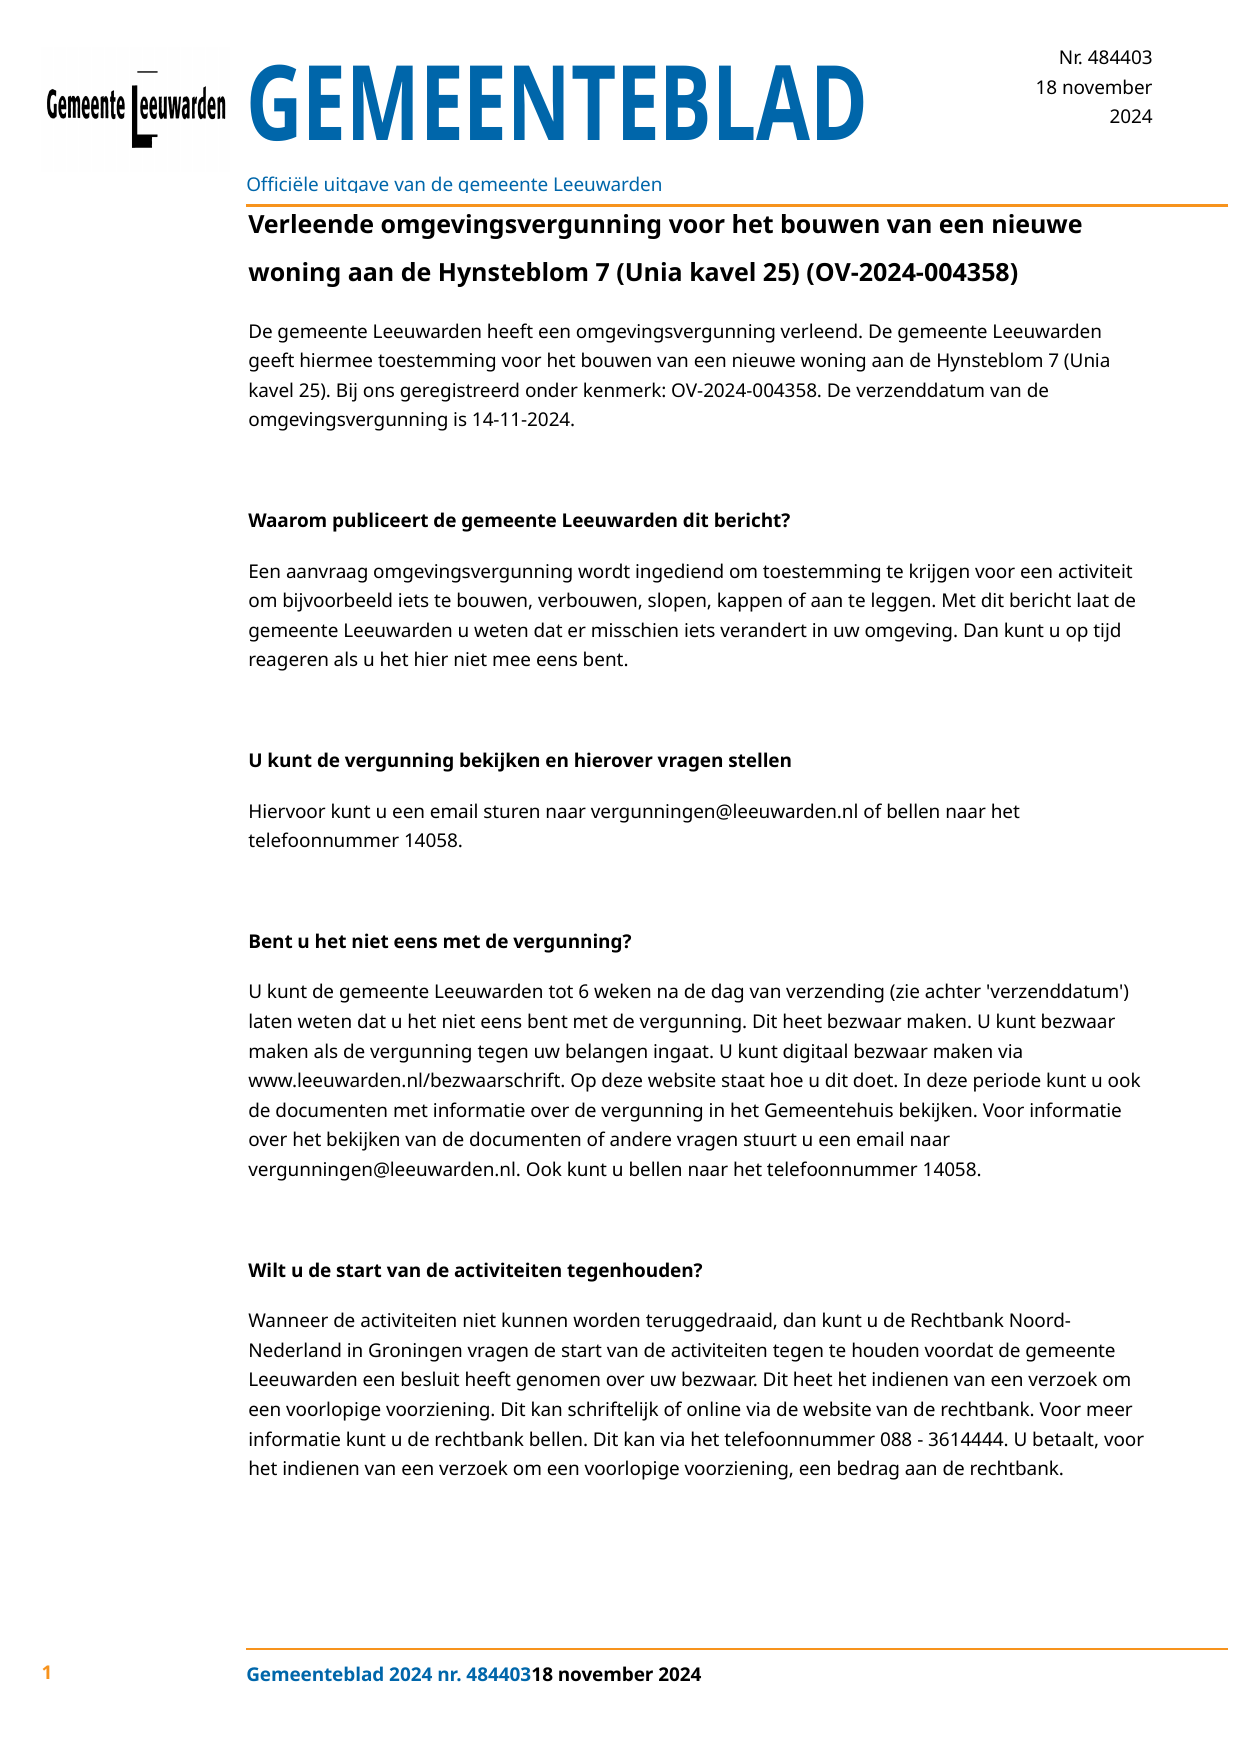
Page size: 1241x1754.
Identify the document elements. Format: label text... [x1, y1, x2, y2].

picture [41, 47, 231, 172]
text De gemeente Leeuwarden heeft een omgevingsvergunning verleend. De gemeente Leeuwarden geeft hiermee toestemming voor het bouwen van een nieuwe woning aan de Hynsteblom 7 (Unia kavel 25). Bij ons geregistreerd onder kenmerk: OV-2024-004358. De verzenddatum van de omgevingsvergunning is 14-11-2024. [248, 318, 1152, 432]
text Wilt u de start van de activiteiten tegenhouden? [248, 1257, 1152, 1283]
text U kunt de gemeente Leeuwarden tot 6 weken na de dag van verzending (zie achter 'verzenddatum') laten weten dat u het niet eens bent met de vergunning. Dit heet bezwaar maken. U kunt bezwaar maken als de vergunning tegen uw belangen ingaat. U kunt digitaal bezwaar maken via www.leeuwarden.nl/bezwaarschrift. Op deze website staat hoe u dit doet. In deze periode kunt u ook de documenten met informatie over de vergunning in het Gemeentehuis bekijken. Voor informatie over het bekijken van de documenten of andere vragen stuurt u een email naar vergunningen@leeuwarden.nl. Ook kunt u bellen naar het telefoonnummer 14058. [248, 979, 1152, 1182]
text Wanneer de activiteiten niet kunnen worden teruggedraaid, dan kunt u de Rechtbank Noord-Nederland in Groningen vragen de start van de activiteiten tegen te houden voordat de gemeente Leeuwarden een besluit heeft genomen over uw bezwaar. Dit heet het indienen van een verzoek om een voorlopige voorziening. Dit kan schriftelijk of online via de website van de rechtbank. Voor meer informatie kunt u de rechtbank bellen. Dit kan via het telefoonnummer 088 - 3614444. U betaalt, voor het indienen van een verzoek om een voorlopige voorziening, een bedrag aan de rechtbank. [248, 1307, 1152, 1481]
text Bent u het niet eens met de vergunning? [248, 928, 1152, 954]
text Hiervoor kunt u een email sturen naar vergunningen@leeuwarden.nl of bellen naar het telefoonnummer 14058. [248, 798, 1152, 853]
text Verleende omgevingsvergunning voor het bouwen van een nieuwe woning aan de Hynsteblom 7 (Unia kavel 25) (OV-2024-004358) [248, 207, 1152, 288]
text Een aanvraag omgevingsvergunning wordt ingediend om toestemming te krijgen voor een activiteit om bijvoorbeeld iets te bouwen, verbouwen, slopen, kappen of aan te leggen. Met dit bericht laat de gemeente Leeuwarden u weten dat er misschien iets verandert in uw omgeving. Dan kunt u op tijd reageren als u het hier niet mee eens bent. [248, 558, 1152, 672]
text Waarom publiceert de gemeente Leeuwarden dit bericht? [248, 507, 1152, 533]
text U kunt de vergunning bekijken en hierover vragen stellen [248, 747, 1152, 773]
